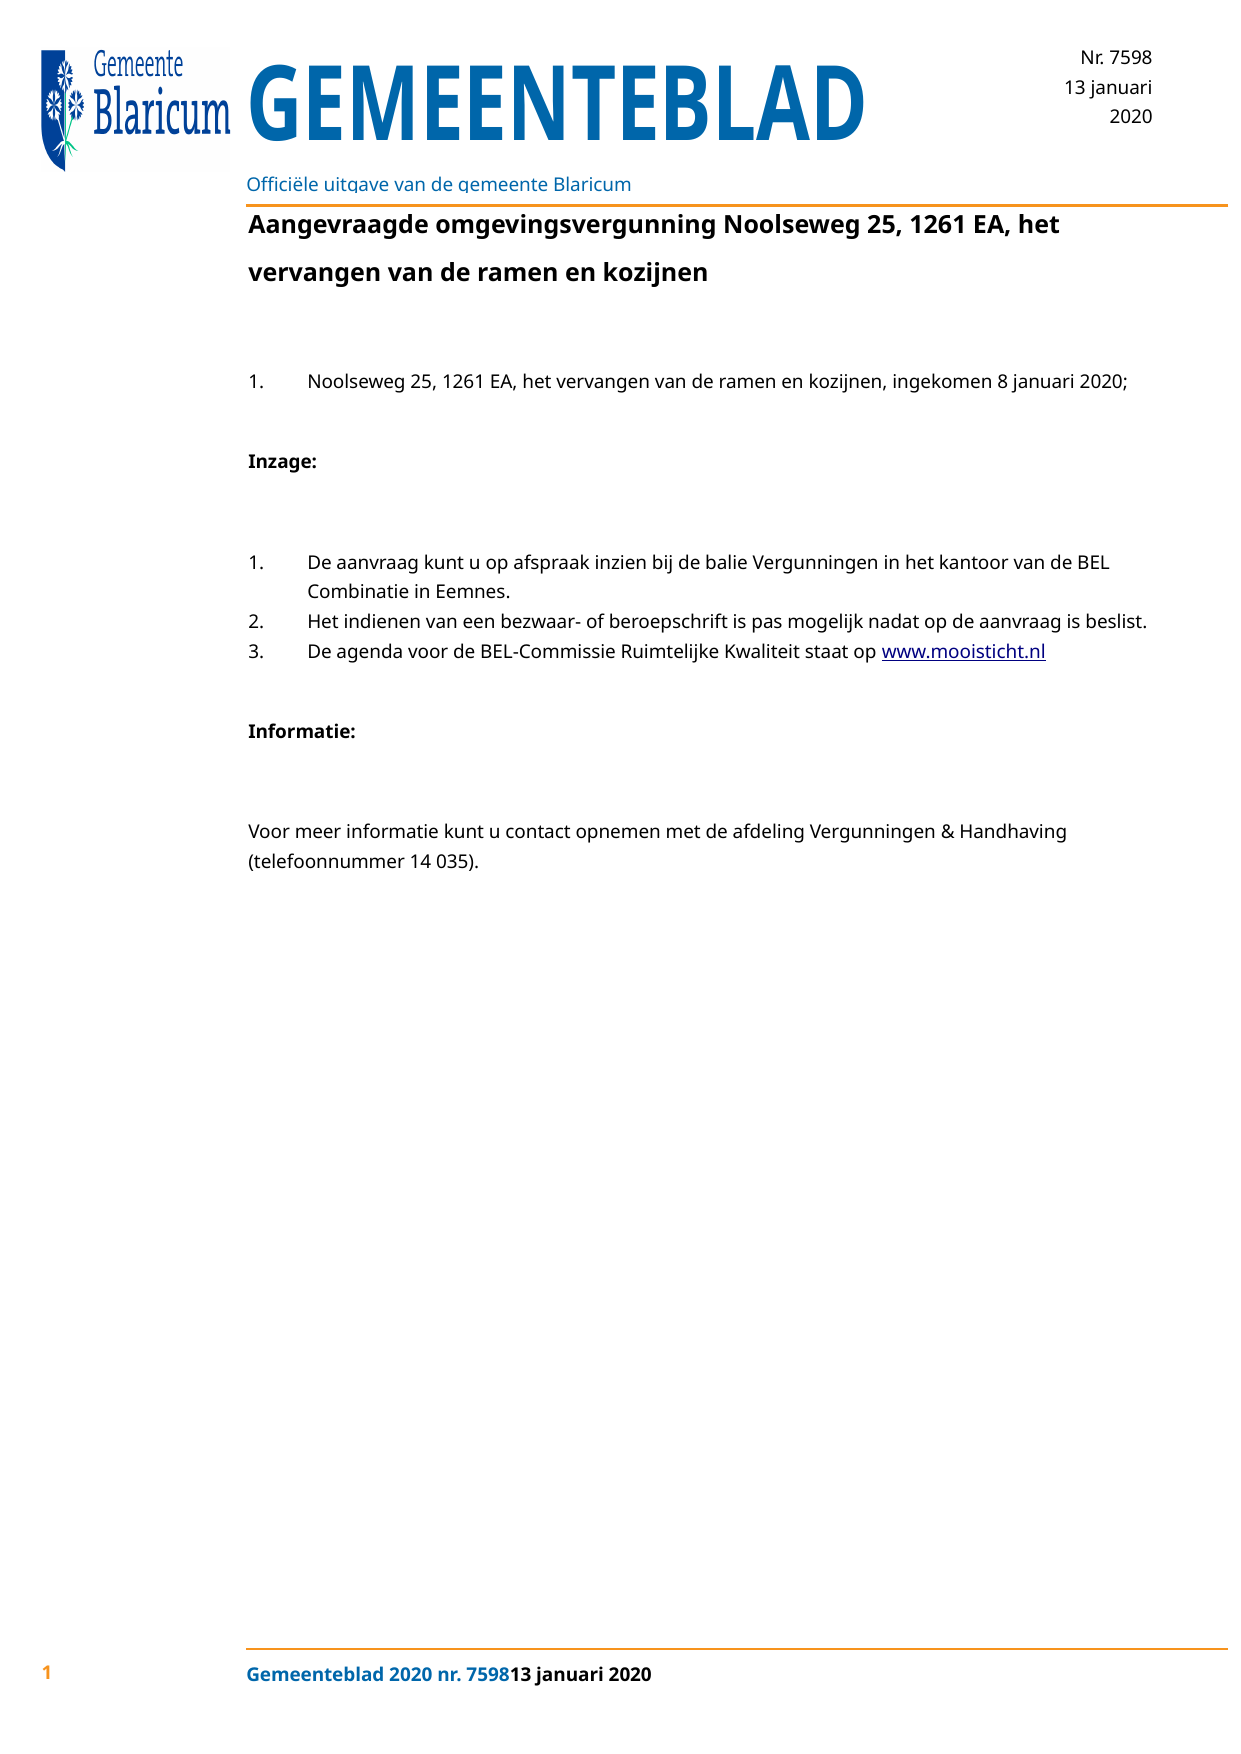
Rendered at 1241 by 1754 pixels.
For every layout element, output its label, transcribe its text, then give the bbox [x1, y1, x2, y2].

text Inzage: [248, 448, 1152, 474]
list Het indienen van een bezwaar- of beroepschrift is pas mogelijk nadat op de aanvraag is beslist. [248, 608, 1152, 634]
text Voor meer informatie kunt u contact opnemen met de afdeling Vergunningen & Handhaving (telefoonnummer 14 035). [248, 819, 1152, 874]
list De agenda voor de BEL-Commissie Ruimtelijke Kwaliteit staat op www.mooisticht.nl [248, 638, 1152, 664]
picture [41, 47, 231, 172]
text Informatie: [248, 718, 1152, 744]
list Noolseweg 25, 1261 EA, het vervangen van de ramen en kozijnen, ingekomen 8 januari 2020; [248, 368, 1152, 394]
list De aanvraag kunt u op afspraak inzien bij de balie Vergunningen in het kantoor van de BEL Combinatie in Eemnes. [248, 549, 1152, 604]
text Aangevraagde omgevingsvergunning Noolseweg 25, 1261 EA, het vervangen van de ramen en kozijnen [248, 207, 1152, 288]
